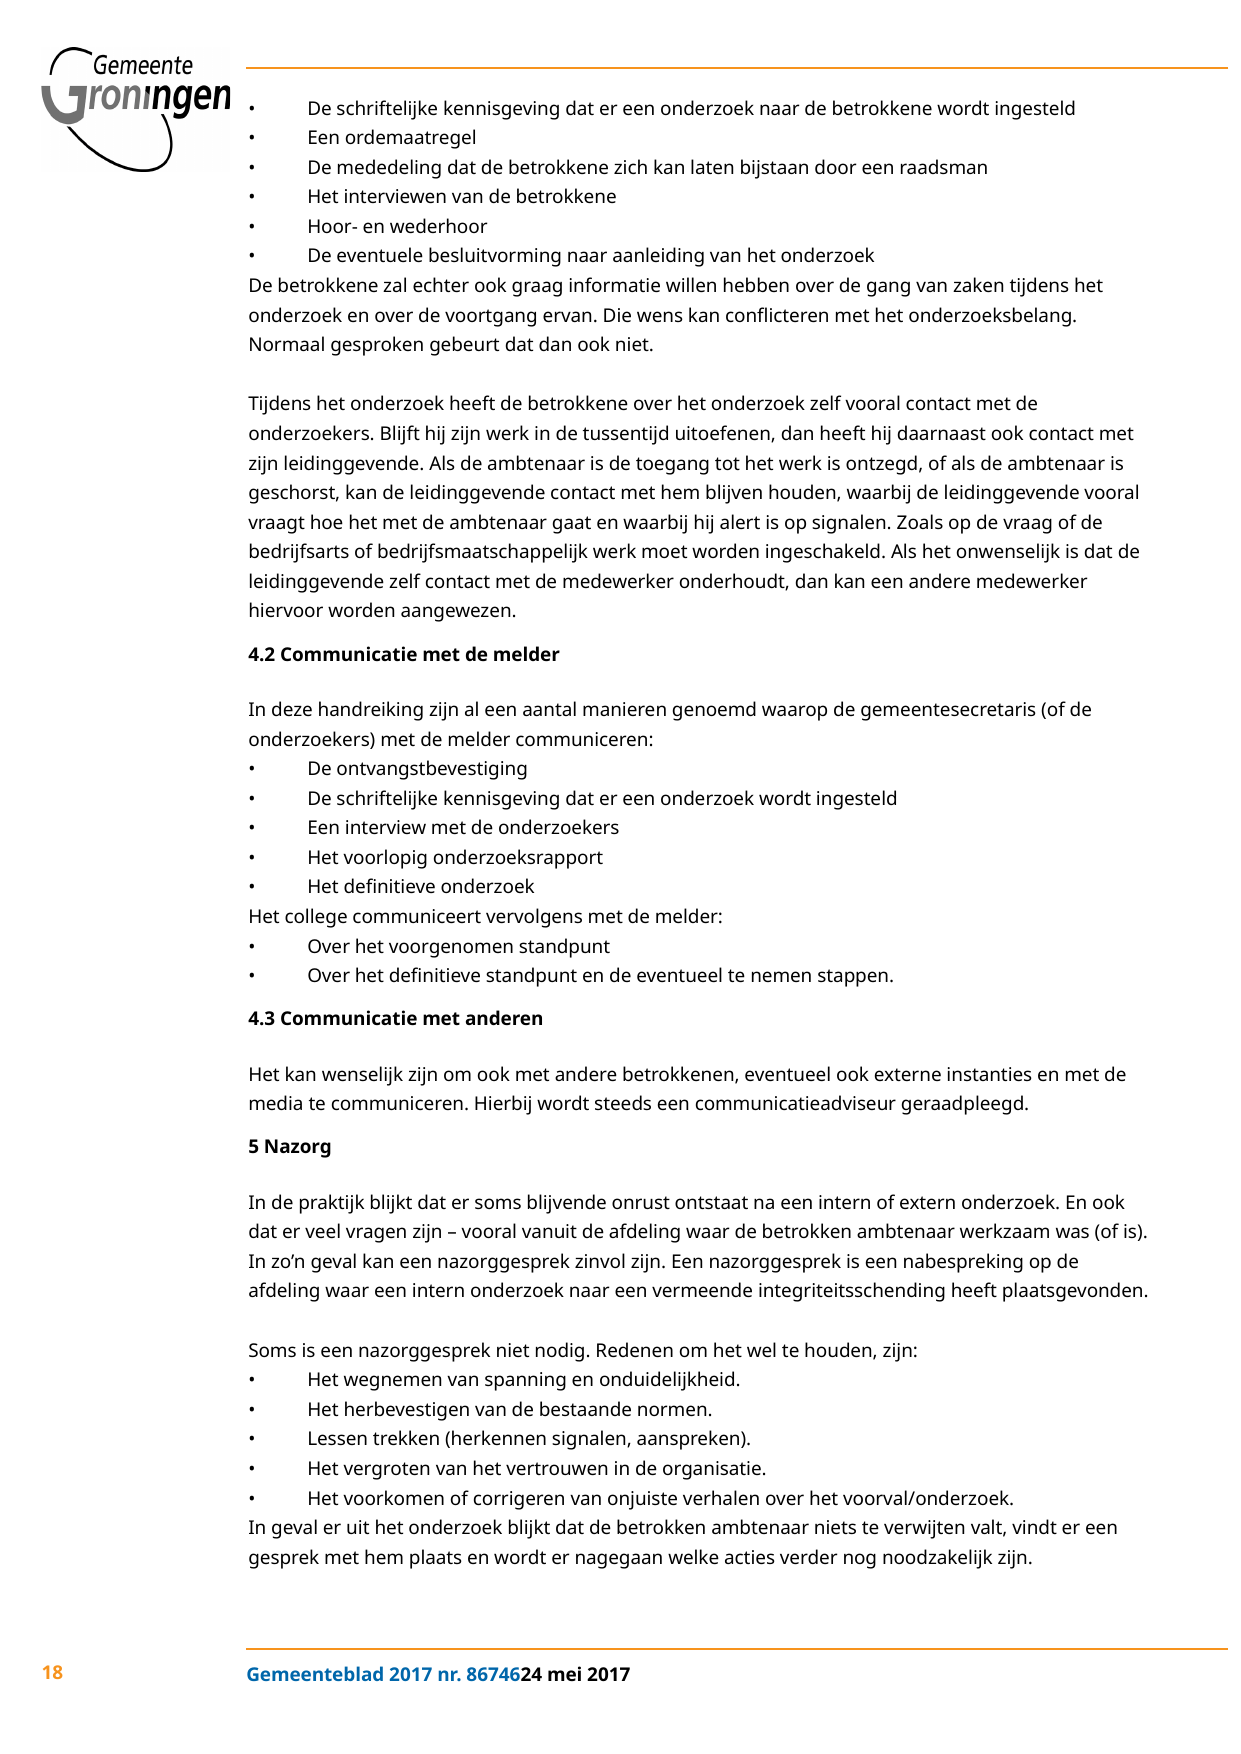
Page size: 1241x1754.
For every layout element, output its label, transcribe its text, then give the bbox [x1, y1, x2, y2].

list Het vergroten van het vertrouwen in de organisatie. [248, 1455, 1152, 1481]
text Tijdens het onderzoek heeft de betrokkene over het onderzoek zelf vooral contact met de onderzoekers. Blijft hij zijn werk in de tussentijd uitoefenen, dan heeft hij daarnaast ook contact met zijn leidinggevende. Als de ambtenaar is de toegang tot het werk is ontzegd, of als de ambtenaar is geschorst, kan de leidinggevende contact met hem blijven houden, waarbij de leidinggevende vooral vraagt hoe het met de ambtenaar gaat en waarbij hij alert is op signalen. Zoals op de vraag of de bedrijfsarts of bedrijfsmaatschappelijk werk moet worden ingeschakeld. Als het onwenselijk is dat de leidinggevende zelf contact met de medewerker onderhoudt, dan kan een andere medewerker hiervoor worden aangewezen. [248, 391, 1152, 623]
list De ontvangstbevestiging [248, 755, 1152, 781]
list Het herbevestigen van de bestaande normen. [248, 1396, 1152, 1422]
text De betrokkene zal echter ook graag informatie willen hebben over de gang van zaken tijdens het onderzoek en over de voortgang ervan. Die wens kan conflicteren met het onderzoeksbelang. Normaal gesproken gebeurt dat dan ook niet. [248, 272, 1152, 357]
list De eventuele besluitvorming naar aanleiding van het onderzoek [248, 243, 1152, 268]
text In geval er uit het onderzoek blijkt dat de betrokken ambtenaar niets te verwijten valt, vindt er een gesprek met hem plaats en wordt er nagegaan welke acties verder nog noodzakelijk zijn. [248, 1514, 1152, 1569]
picture [41, 47, 231, 172]
list De schriftelijke kennisgeving dat er een onderzoek wordt ingesteld [248, 785, 1152, 811]
text 4.3 Communicatie met anderen [248, 1006, 1152, 1031]
text 5 Nazorg [248, 1133, 1152, 1159]
text In deze handreiking zijn al een aantal manieren genoemd waarop de gemeentesecretaris (of de onderzoekers) met de melder communiceren: [248, 696, 1152, 751]
list De mededeling dat de betrokkene zich kan laten bijstaan door een raadsman [248, 154, 1152, 180]
list Een ordemaatregel [248, 124, 1152, 150]
text Het college communiceert vervolgens met de melder: [248, 903, 1152, 929]
list Het voorkomen of corrigeren van onjuiste verhalen over het voorval/onderzoek. [248, 1485, 1152, 1510]
list Over het definitieve standpunt en de eventueel te nemen stappen. [248, 962, 1152, 988]
list Hoor- en wederhoor [248, 213, 1152, 239]
text Het kan wenselijk zijn om ook met andere betrokkenen, eventueel ook externe instanties en met de media te communiceren. Hierbij wordt steeds een communicatieadviseur geraadpleegd. [248, 1061, 1152, 1116]
text In zo’n geval kan een nazorggesprek zinvol zijn. Een nazorggesprek is een nabespreking op de afdeling waar een intern onderzoek naar een vermeende integriteitsschending heeft plaatsgevonden. [248, 1248, 1152, 1303]
list Het wegnemen van spanning en onduidelijkheid. [248, 1366, 1152, 1392]
text 4.2 Communicatie met de melder [248, 641, 1152, 667]
list Het interviewen van de betrokkene [248, 183, 1152, 209]
list Lessen trekken (herkennen signalen, aanspreken). [248, 1426, 1152, 1451]
text Soms is een nazorggesprek niet nodig. Redenen om het wel te houden, zijn: [248, 1337, 1152, 1362]
list Over het voorgenomen standpunt [248, 933, 1152, 958]
list Het definitieve onderzoek [248, 874, 1152, 899]
text In de praktijk blijkt dat er soms blijvende onrust ontstaat na een intern of extern onderzoek. En ook dat er veel vragen zijn – vooral vanuit de afdeling waar de betrokken ambtenaar werkzaam was (of is). [248, 1189, 1152, 1244]
list Een interview met de onderzoekers [248, 814, 1152, 840]
list De schriftelijke kennisgeving dat er een onderzoek naar de betrokkene wordt ingesteld [248, 95, 1152, 121]
list Het voorlopig onderzoeksrapport [248, 844, 1152, 870]
